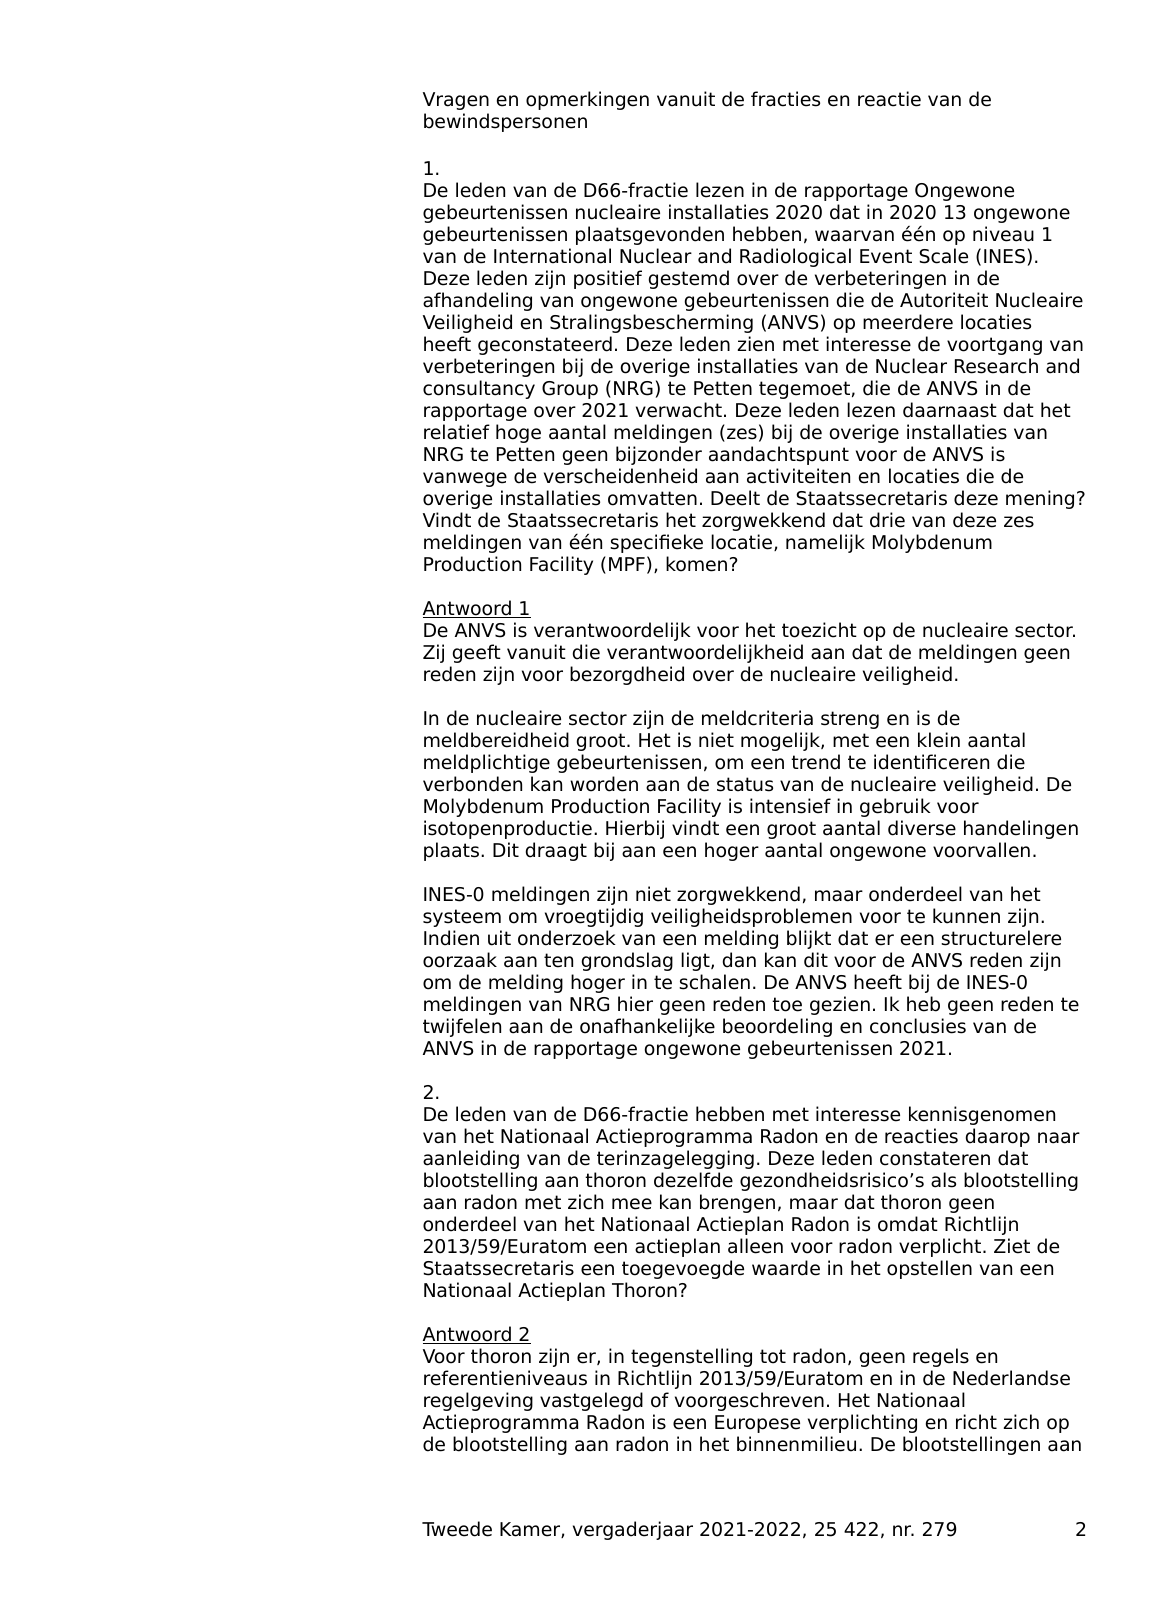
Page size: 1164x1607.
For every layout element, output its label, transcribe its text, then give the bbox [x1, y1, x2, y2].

text In de nucleaire sector zijn de meldcriteria streng en is de meldbereidheid groot. Het is niet mogelijk, met een klein aantal meldplichtige gebeurtenissen, om een trend te identificeren die verbonden kan worden aan de status van de nucleaire veiligheid. De Molybdenum Production Facility is intensief in gebruik voor isotopenproductie. Hierbij vindt een groot aantal diverse handelingen plaats. Dit draagt bij aan een hoger aantal ongewone voorvallen. [422, 708, 1087, 862]
subtitle Vragen en opmerkingen vanuit de fracties en reactie van de bewindspersonen [422, 89, 1087, 133]
text Antwoord 2 [422, 1324, 1087, 1346]
text Antwoord 1 [422, 598, 1087, 620]
text De leden van de D66-fractie hebben met interesse kennisgenomen van het Nationaal Actieprogramma Radon en de reacties daarop naar aanleiding van de terinzagelegging. Deze leden constateren dat blootstelling aan thoron dezelfde gezondheidsrisico’s als blootstelling aan radon met zich mee kan brengen, maar dat thoron geen onderdeel van het Nationaal Actieplan Radon is omdat Richtlijn 2013/59/Euratom een actieplan alleen voor radon verplicht. Ziet de Staatssecretaris een toegevoegde waarde in het opstellen van een Nationaal Actieplan Thoron? [422, 1104, 1087, 1302]
text De leden van de D66-fractie lezen in de rapportage Ongewone gebeurtenissen nucleaire installaties 2020 dat in 2020 13 ongewone gebeurtenissen plaatsgevonden hebben, waarvan één op niveau 1 van de International Nuclear and Radiological Event Scale (INES). Deze leden zijn positief gestemd over de verbeteringen in de afhandeling van ongewone gebeurtenissen die de Autoriteit Nucleaire Veiligheid en Stralingsbescherming (ANVS) op meerdere locaties heeft geconstateerd. Deze leden zien met interesse de voortgang van verbeteringen bij de overige installaties van de Nuclear Research and consultancy Group (NRG) te Petten tegemoet, die de ANVS in de rapportage over 2021 verwacht. Deze leden lezen daarnaast dat het relatief hoge aantal meldingen (zes) bij de overige installaties van NRG te Petten geen bijzonder aandachtspunt voor de ANVS is vanwege de verscheidenheid aan activiteiten en locaties die de overige installaties omvatten. Deelt de Staatssecretaris deze mening? Vindt de Staatssecretaris het zorgwekkend dat drie van deze zes meldingen van één specifieke locatie, namelijk Molybdenum Production Facility (MPF), komen? [422, 180, 1087, 576]
text Voor thoron zijn er, in tegenstelling tot radon, geen regels en referentieniveaus in Richtlijn 2013/59/Euratom en in de Nederlandse regelgeving vastgelegd of voorgeschreven. Het Nationaal Actieprogramma Radon is een Europese verplichting en richt zich op de blootstelling aan radon in het binnenmilieu. De blootstellingen aan [422, 1346, 1087, 1456]
text De ANVS is verantwoordelijk voor het toezicht op de nucleaire sector. Zij geeft vanuit die verantwoordelijkheid aan dat de meldingen geen reden zijn voor bezorgdheid over de nucleaire veiligheid. [422, 620, 1087, 686]
text INES-0 meldingen zijn niet zorgwekkend, maar onderdeel van het systeem om vroegtijdig veiligheidsproblemen voor te kunnen zijn. Indien uit onderzoek van een melding blijkt dat er een structurelere oorzaak aan ten grondslag ligt, dan kan dit voor de ANVS reden zijn om de melding hoger in te schalen. De ANVS heeft bij de INES-0 meldingen van NRG hier geen reden toe gezien. Ik heb geen reden te twijfelen aan de onafhankelijke beoordeling en conclusies van de ANVS in de rapportage ongewone gebeurtenissen 2021. [422, 884, 1087, 1060]
text 1. [422, 158, 1087, 180]
text 2. [422, 1082, 1087, 1104]
